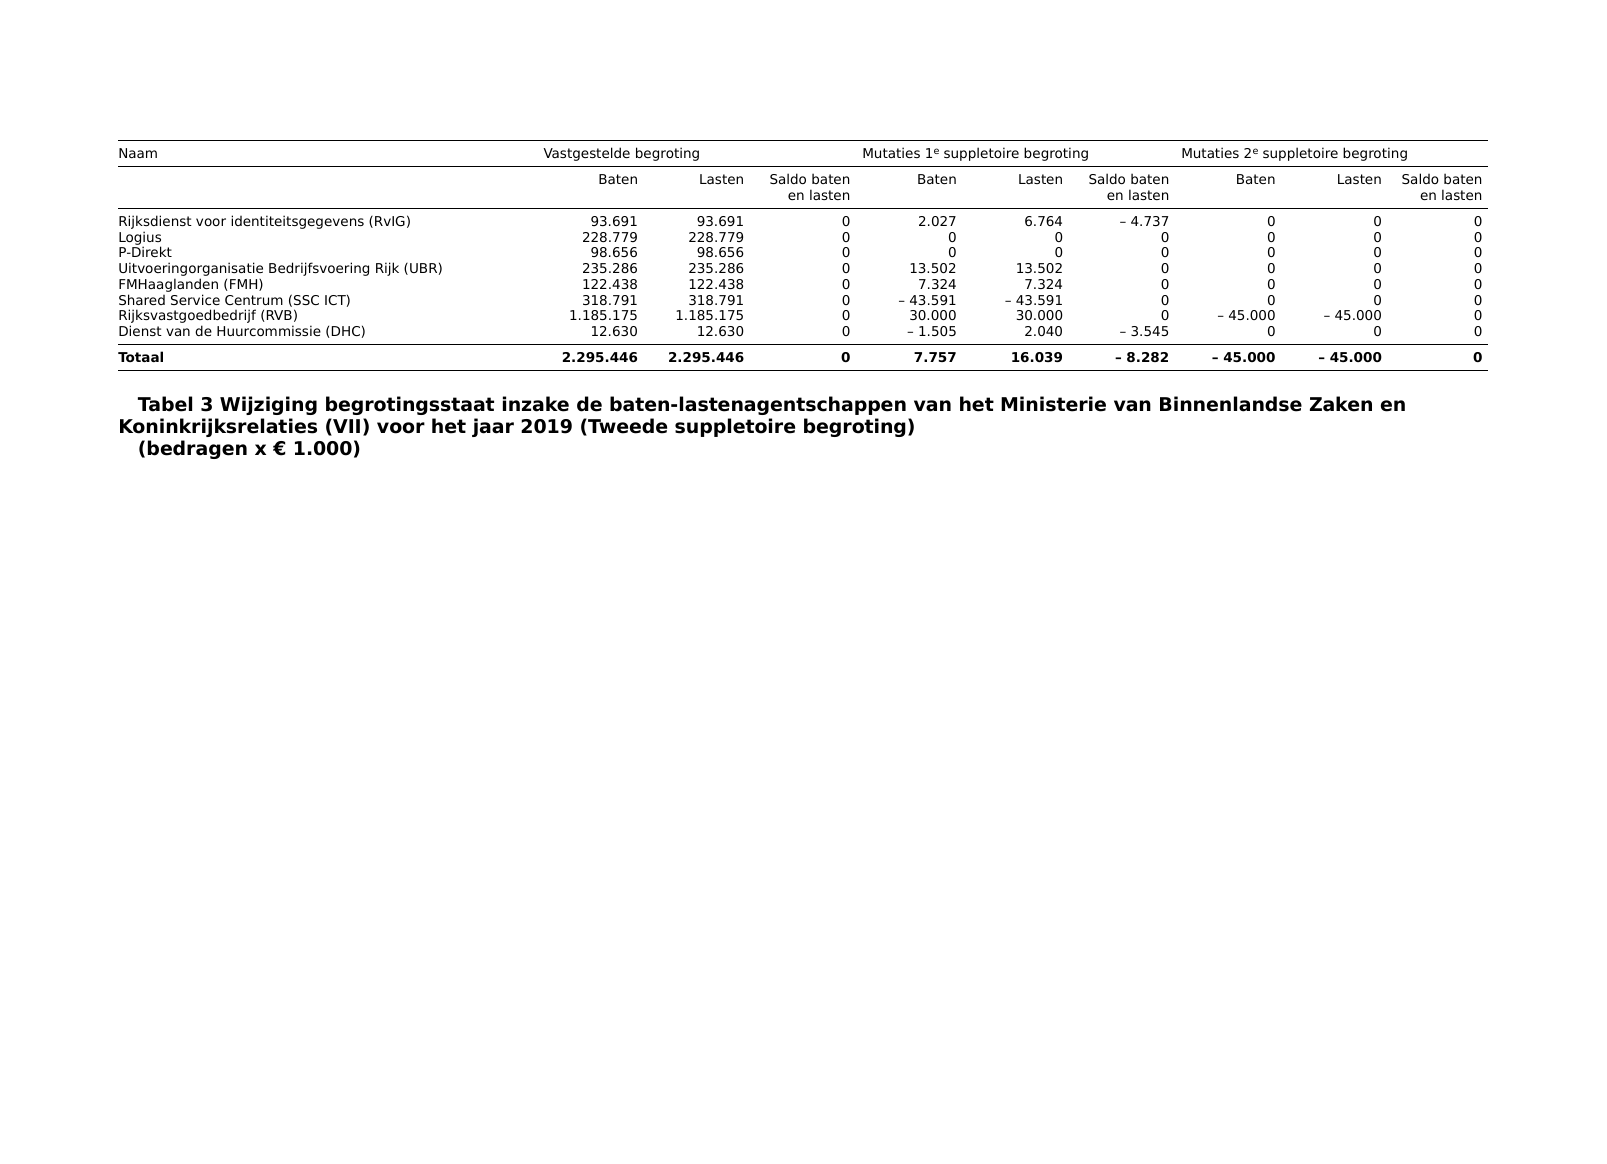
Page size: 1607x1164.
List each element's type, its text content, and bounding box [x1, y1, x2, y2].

table_cell [118, 167, 537, 208]
table_cell 30.000 [856, 308, 962, 324]
table_cell Saldo baten en lasten [1388, 167, 1488, 208]
table_cell Uitvoeringorganisatie Bedrijfsvoering Rijk (UBR) [118, 261, 537, 277]
table_cell 0 [1388, 230, 1488, 245]
table_cell FMHaaglanden (FMH) [118, 277, 537, 292]
table_cell Shared Service Centrum (SSC ICT) [118, 293, 537, 308]
table_cell 2.295.446 [644, 345, 750, 370]
table_cell 0 [1281, 245, 1388, 261]
table_cell 0 [1175, 209, 1281, 229]
table_cell 0 [1388, 345, 1488, 370]
table_cell – 45.000 [1175, 308, 1281, 324]
table_cell 0 [856, 245, 962, 261]
table_cell 0 [750, 308, 856, 324]
table_cell – 45.000 [1281, 308, 1388, 324]
table_cell 98.656 [644, 245, 750, 261]
table_cell 0 [1175, 277, 1281, 292]
table_cell 0 [1069, 261, 1175, 277]
table_cell 318.791 [537, 293, 644, 308]
table_cell 0 [963, 230, 1069, 245]
text Tabel 3 Wijziging begrotingsstaat inzake de baten-lastenagentschappen van het Ministerie van Binnenlandse Zaken en Koninkrijksrelaties (VII) voor het jaar 2019 (Tweede suppletoire begroting) [118, 394, 1488, 438]
table_cell 0 [1388, 245, 1488, 261]
table_cell 318.791 [644, 293, 750, 308]
table_cell Saldo baten en lasten [750, 167, 856, 208]
table_cell 0 [750, 324, 856, 344]
table_cell Totaal [118, 345, 537, 370]
table_cell P-Direkt [118, 245, 537, 261]
table_cell 0 [1281, 277, 1388, 292]
table_cell 0 [1069, 293, 1175, 308]
table_cell 0 [1175, 245, 1281, 261]
table_cell 122.438 [644, 277, 750, 292]
table_cell 0 [1069, 277, 1175, 292]
table_cell – 43.591 [963, 293, 1069, 308]
table_cell – 43.591 [856, 293, 962, 308]
table_header Vastgestelde begroting [537, 141, 856, 166]
table_cell 12.630 [644, 324, 750, 344]
table_cell – 45.000 [1281, 345, 1388, 370]
table_cell Dienst van de Huurcommissie (DHC) [118, 324, 537, 344]
table_cell 0 [1388, 209, 1488, 229]
table_cell – 3.545 [1069, 324, 1175, 344]
table_cell 0 [1388, 277, 1488, 292]
table_cell 0 [750, 277, 856, 292]
table_cell 13.502 [856, 261, 962, 277]
table_header Mutaties 2e suppletoire begroting [1175, 141, 1488, 166]
table_cell 6.764 [963, 209, 1069, 229]
table_cell 93.691 [644, 209, 750, 229]
table_cell 235.286 [644, 261, 750, 277]
table_cell 0 [1281, 293, 1388, 308]
table_cell 0 [750, 245, 856, 261]
table_cell 13.502 [963, 261, 1069, 277]
table_cell 0 [1388, 308, 1488, 324]
table_cell 0 [1069, 230, 1175, 245]
table_cell Baten [537, 167, 644, 208]
table_cell 0 [1281, 324, 1388, 344]
table_cell Baten [1175, 167, 1281, 208]
table_cell 0 [750, 230, 856, 245]
table_cell – 4.737 [1069, 209, 1175, 229]
table_cell 30.000 [963, 308, 1069, 324]
table_cell 0 [1175, 324, 1281, 344]
table_cell 0 [1175, 261, 1281, 277]
table_cell 7.324 [963, 277, 1069, 292]
table_cell – 1.505 [856, 324, 962, 344]
table_cell Saldo baten en lasten [1069, 167, 1175, 208]
table_cell Rijksdienst voor identiteitsgegevens (RvIG) [118, 209, 537, 229]
table_cell 0 [750, 261, 856, 277]
table_cell Lasten [644, 167, 750, 208]
table_cell 12.630 [537, 324, 644, 344]
table_cell – 8.282 [1069, 345, 1175, 370]
table_cell 93.691 [537, 209, 644, 229]
table_cell 2.027 [856, 209, 962, 229]
table_cell 0 [750, 209, 856, 229]
table_cell 98.656 [537, 245, 644, 261]
table_cell Lasten [1281, 167, 1388, 208]
table_cell 0 [1069, 308, 1175, 324]
table_cell – 45.000 [1175, 345, 1281, 370]
table_header Naam [118, 141, 537, 166]
table_cell 0 [963, 245, 1069, 261]
table_cell Lasten [963, 167, 1069, 208]
table_cell 2.295.446 [537, 345, 644, 370]
table_cell 0 [856, 230, 962, 245]
table_header Mutaties 1e suppletoire begroting [856, 141, 1175, 166]
table_cell 0 [1175, 293, 1281, 308]
table_cell 0 [1281, 209, 1388, 229]
table_cell 0 [1388, 261, 1488, 277]
table_cell 16.039 [963, 345, 1069, 370]
table_cell 7.324 [856, 277, 962, 292]
table_cell 0 [750, 293, 856, 308]
table_cell 1.185.175 [537, 308, 644, 324]
text (bedragen x € 1.000) [118, 438, 1488, 459]
table_cell 0 [1281, 261, 1388, 277]
table_cell 0 [750, 345, 856, 370]
table_cell 7.757 [856, 345, 962, 370]
table_cell 1.185.175 [644, 308, 750, 324]
table_cell 228.779 [644, 230, 750, 245]
table_cell 122.438 [537, 277, 644, 292]
table_cell 0 [1388, 293, 1488, 308]
table_cell 2.040 [963, 324, 1069, 344]
table_cell 0 [1069, 245, 1175, 261]
table_cell 0 [1175, 230, 1281, 245]
table_cell Baten [856, 167, 962, 208]
table_cell Rijksvastgoedbedrijf (RVB) [118, 308, 537, 324]
table_cell 0 [1281, 230, 1388, 245]
table_cell 235.286 [537, 261, 644, 277]
table_cell 228.779 [537, 230, 644, 245]
table_cell 0 [1388, 324, 1488, 344]
table_cell Logius [118, 230, 537, 245]
